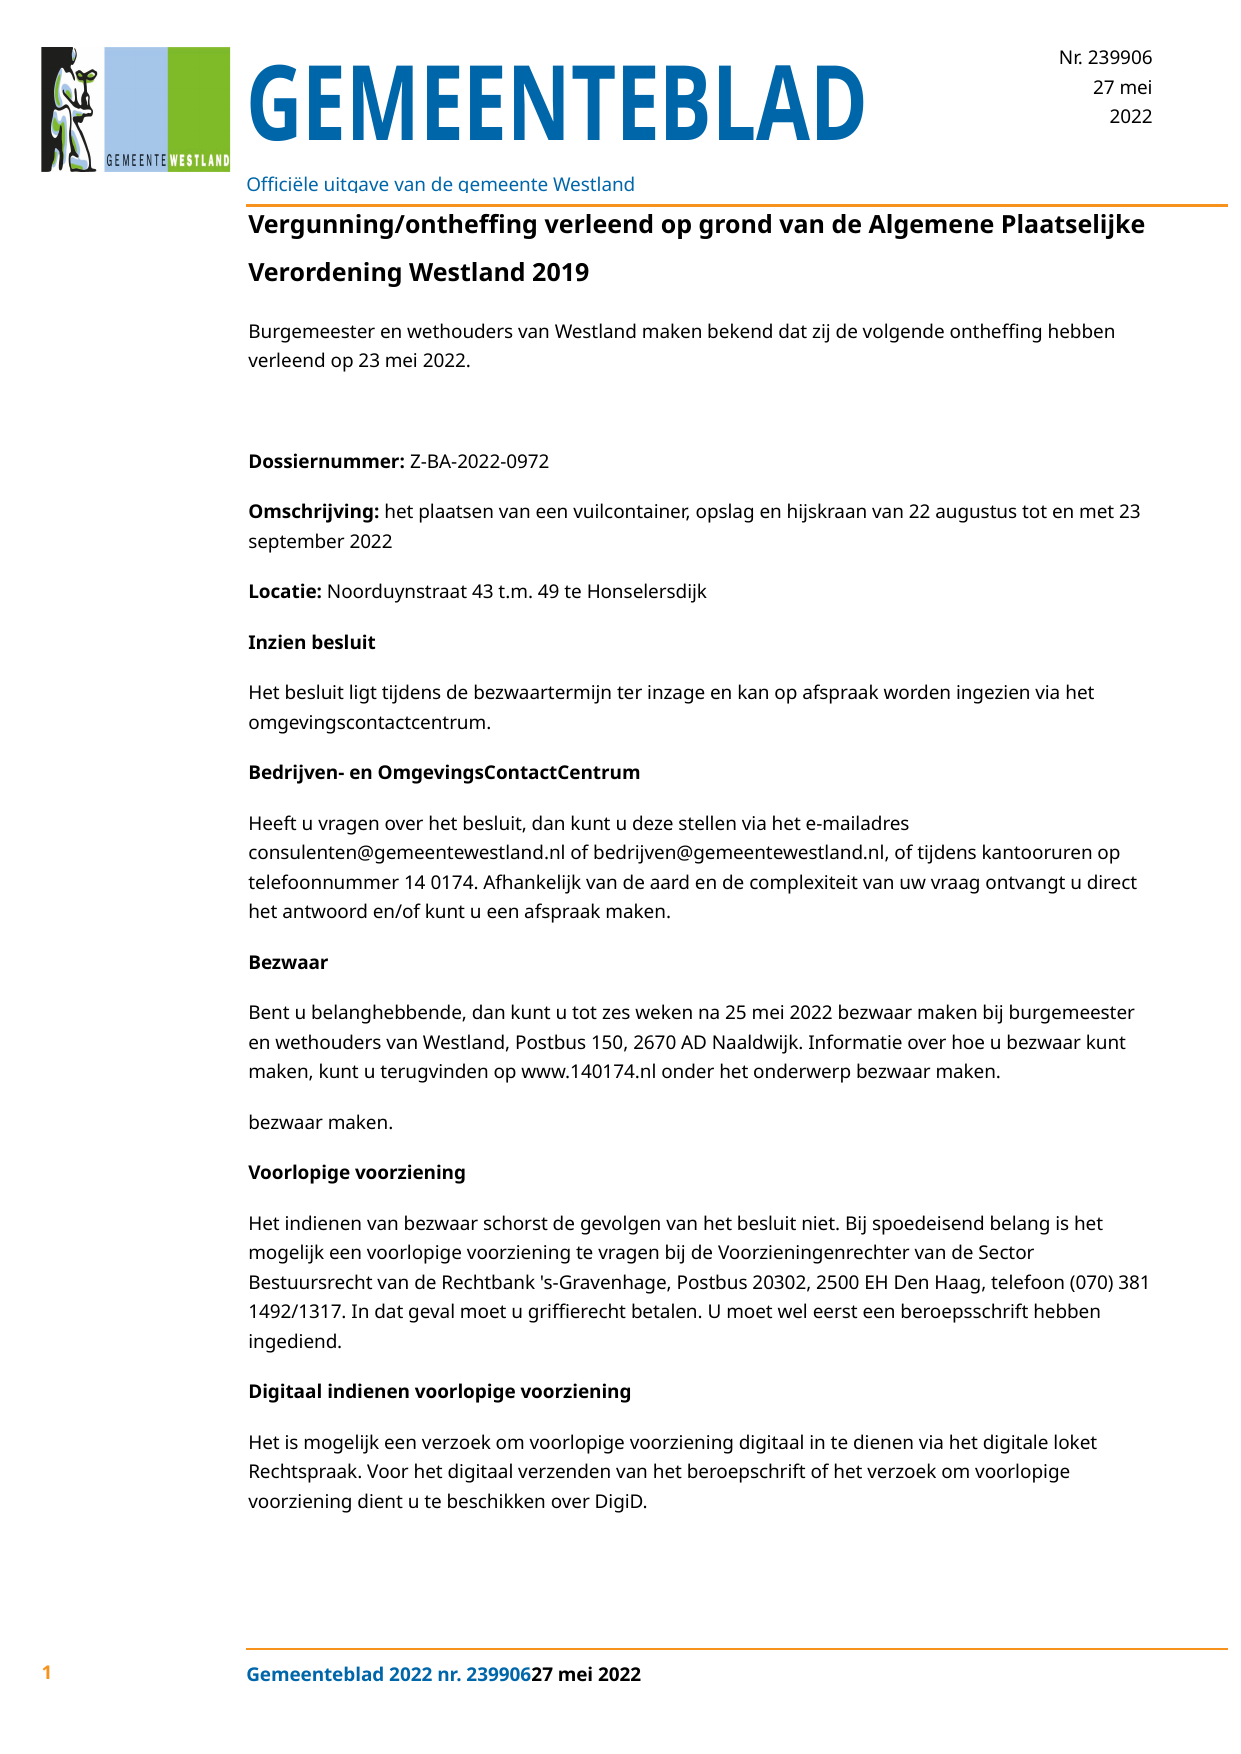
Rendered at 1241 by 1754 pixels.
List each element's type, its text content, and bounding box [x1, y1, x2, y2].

text bezwaar maken. [248, 1109, 1152, 1135]
text Bedrijven- en OmgevingsContactCentrum [248, 759, 1152, 785]
text Inzien besluit [248, 629, 1152, 655]
text Locatie: Noorduynstraat 43 t.m. 49 te Honselersdijk [248, 579, 1152, 604]
text Het besluit ligt tijdens de bezwaartermijn ter inzage en kan op afspraak worden ingezien via het omgevingscontactcentrum. [248, 679, 1152, 735]
text Voorlopige voorziening [248, 1159, 1152, 1185]
picture [41, 47, 231, 172]
text Bezwaar [248, 949, 1152, 975]
text Heeft u vragen over het besluit, dan kunt u deze stellen via het e-mailadres consulenten@gemeentewestland.nl of bedrijven@gemeentewestland.nl, of tijdens kantooruren op telefoonnummer 14 0174. Afhankelijk van de aard en de complexiteit van uw vraag ontvangt u direct het antwoord en/of kunt u een afspraak maken. [248, 810, 1152, 924]
text Dossiernummer: Z-BA-2022-0972 [248, 448, 1152, 474]
text Omschrijving: het plaatsen van een vuilcontainer, opslag en hijskraan van 22 augustus tot en met 23 september 2022 [248, 499, 1152, 554]
text Het is mogelijk een verzoek om voorlopige voorziening digitaal in te dienen via het digitale loket Rechtspraak. Voor het digitaal verzenden van het beroepschrift of het verzoek om voorlopige voorziening dient u te beschikken over DigiD. [248, 1429, 1152, 1514]
text Het indienen van bezwaar schorst de gevolgen van het besluit niet. Bij spoedeisend belang is het mogelijk een voorlopige voorziening te vragen bij de Voorzieningenrechter van de Sector Bestuursrecht van de Rechtbank 's-Gravenhage, Postbus 20302, 2500 EH Den Haag, telefoon (070) 381 1492/1317. In dat geval moet u griffierecht betalen. U moet wel eerst een beroepsschrift hebben ingediend. [248, 1210, 1152, 1354]
text Digitaal indienen voorlopige voorziening [248, 1379, 1152, 1404]
text Bent u belanghebbende, dan kunt u tot zes weken na 25 mei 2022 bezwaar maken bij burgemeester en wethouders van Westland, Postbus 150, 2670 AD Naaldwijk. Informatie over hoe u bezwaar kunt maken, kunt u terugvinden op www.140174.nl onder het onderwerp bezwaar maken. [248, 999, 1152, 1084]
text Vergunning/ontheffing verleend op grond van de Algemene Plaatselijke Verordening Westland 2019 [248, 207, 1152, 288]
text Burgemeester en wethouders van Westland maken bekend dat zij de volgende ontheffing hebben verleend op 23 mei 2022. [248, 318, 1152, 373]
